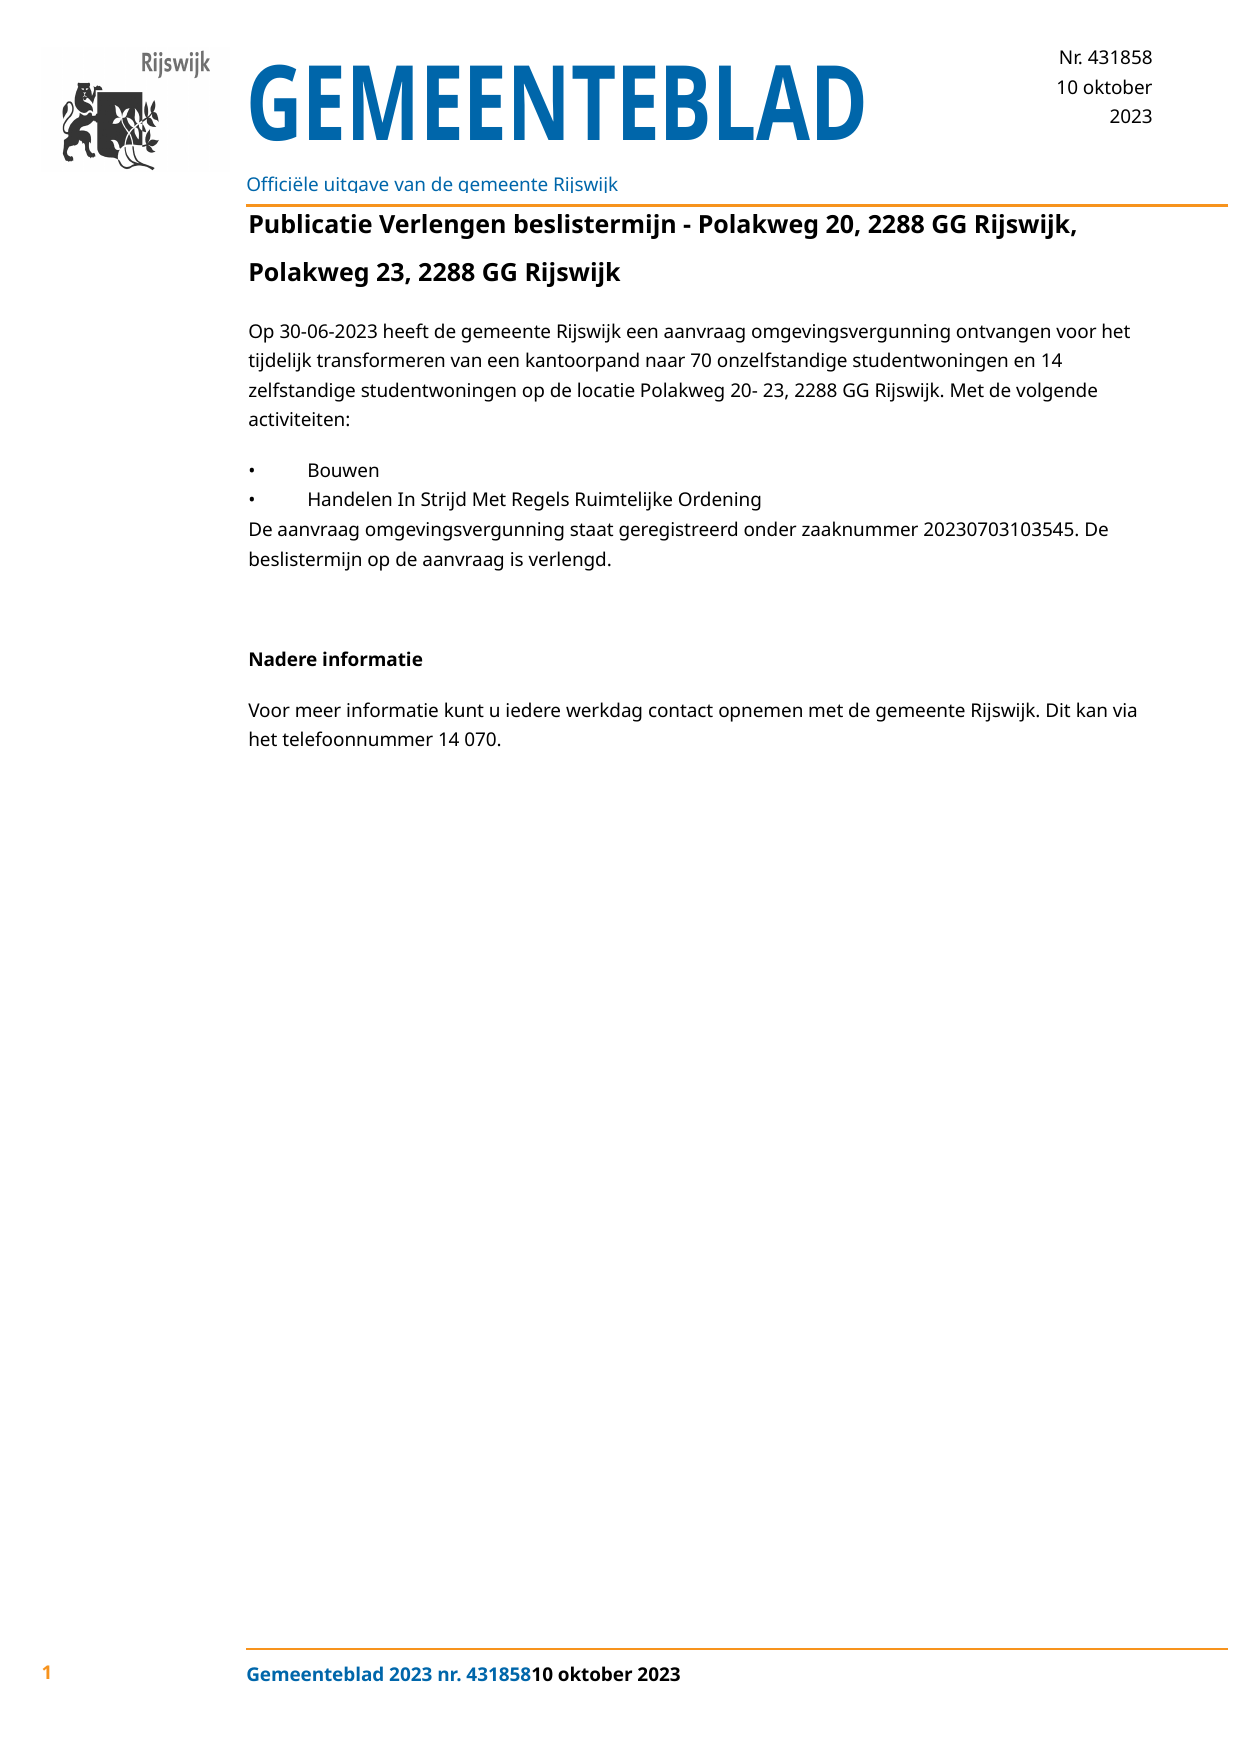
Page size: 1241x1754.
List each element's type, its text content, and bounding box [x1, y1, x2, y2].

text Publicatie Verlengen beslistermijn - Polakweg 20, 2288 GG Rijswijk, Polakweg 23, 2288 GG Rijswijk [248, 207, 1152, 288]
list Handelen In Strijd Met Regels Ruimtelijke Ordening [248, 487, 1152, 512]
text Op 30-06-2023 heeft de gemeente Rijswijk een aanvraag omgevingsvergunning ontvangen voor het tijdelijk transformeren van een kantoorpand naar 70 onzelfstandige studentwoningen en 14 zelfstandige studentwoningen op de locatie Polakweg 20- 23, 2288 GG Rijswijk. Met de volgende activiteiten: [248, 318, 1152, 432]
text De aanvraag omgevingsvergunning staat geregistreerd onder zaaknummer 20230703103545. De beslistermijn op de aanvraag is verlengd. [248, 516, 1152, 572]
text Voor meer informatie kunt u iedere werkdag contact opnemen met de gemeente Rijswijk. Dit kan via het telefoonnummer 14 070. [248, 697, 1152, 752]
picture [41, 47, 231, 172]
text Nadere informatie [248, 647, 1152, 672]
list Bouwen [248, 457, 1152, 483]
